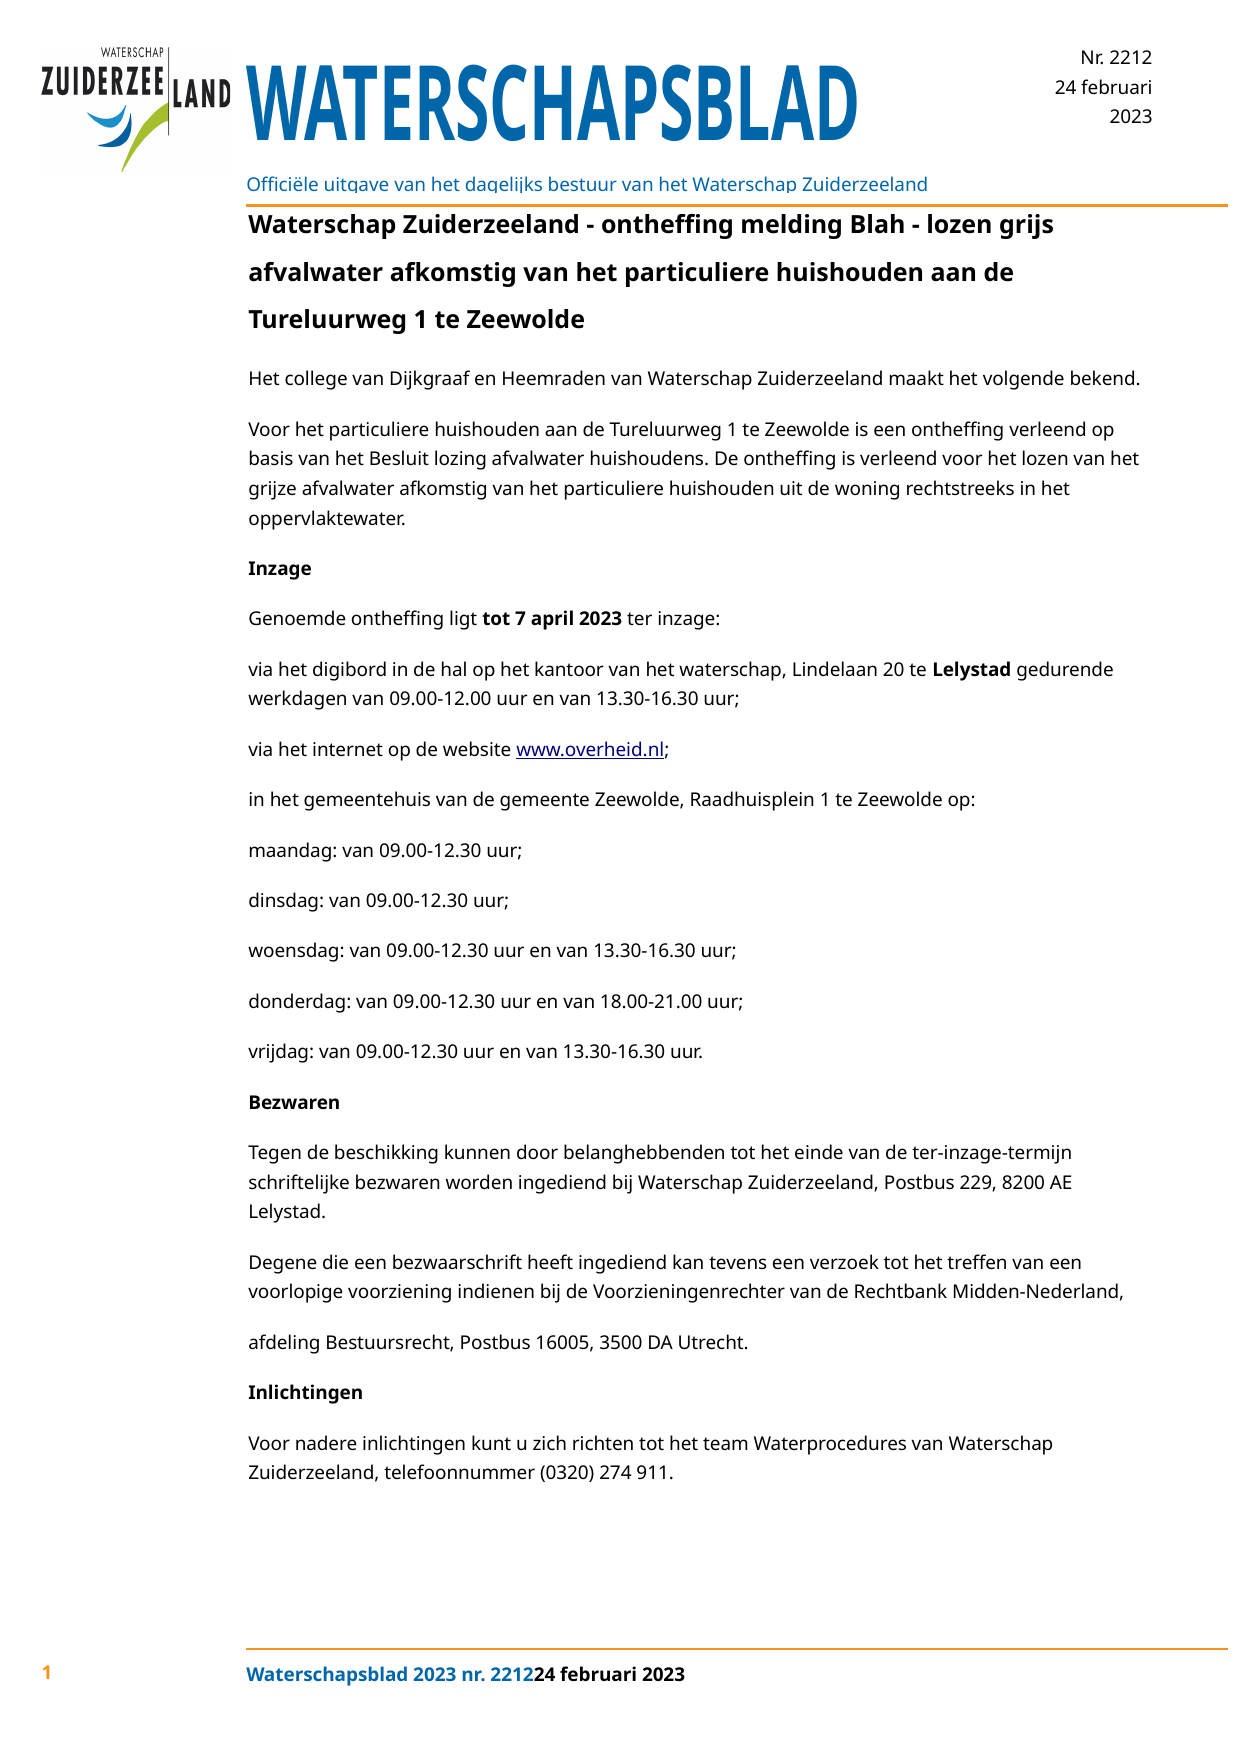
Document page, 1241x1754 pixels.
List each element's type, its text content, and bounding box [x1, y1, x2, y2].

text vrijdag: van 09.00-12.30 uur en van 13.30-16.30 uur. [248, 1038, 1152, 1064]
text via het internet op de website www.overheid.nl; [248, 736, 1152, 762]
text Genoemde ontheffing ligt tot 7 april 2023 ter inzage: [248, 606, 1152, 631]
text Het college van Dijkgraaf en Heemraden van Waterschap Zuiderzeeland maakt het volgende bekend. [248, 366, 1152, 391]
text Inzage [248, 555, 1152, 581]
text Voor het particuliere huishouden aan de Tureluurweg 1 te Zeewolde is een ontheffing verleend op basis van het Besluit lozing afvalwater huishoudens. De ontheffing is verleend voor het lozen van het grijze afvalwater afkomstig van het particuliere huishouden uit de woning rechtstreeks in het oppervlaktewater. [248, 416, 1152, 530]
text donderdag: van 09.00-12.30 uur en van 18.00-21.00 uur; [248, 988, 1152, 1014]
text woensdag: van 09.00-12.30 uur en van 13.30-16.30 uur; [248, 938, 1152, 963]
picture [41, 47, 231, 172]
text Voor nadere inlichtingen kunt u zich richten tot het team Waterprocedures van Waterschap Zuiderzeeland, telefoonnummer (0320) 274 911. [248, 1430, 1152, 1485]
text in het gemeentehuis van de gemeente Zeewolde, Raadhuisplein 1 te Zeewolde op: [248, 786, 1152, 812]
text maandag: van 09.00-12.30 uur; [248, 837, 1152, 862]
text dinsdag: van 09.00-12.30 uur; [248, 887, 1152, 913]
text Bezwaren [248, 1089, 1152, 1114]
text afdeling Bestuursrecht, Postbus 16005, 3500 DA Utrecht. [248, 1329, 1152, 1354]
text Inlichtingen [248, 1379, 1152, 1405]
text Tegen de beschikking kunnen door belanghebbenden tot het einde van de ter-inzage-termijn schriftelijke bezwaren worden ingediend bij Waterschap Zuiderzeeland, Postbus 229, 8200 AE Lelystad. [248, 1139, 1152, 1224]
text via het digibord in de hal op het kantoor van het waterschap, Lindelaan 20 te Lelystad gedurende werkdagen van 09.00-12.00 uur en van 13.30-16.30 uur; [248, 656, 1152, 711]
text Degene die een bezwaarschrift heeft ingediend kan tevens een verzoek tot het treffen van een voorlopige voorziening indienen bij de Voorzieningenrechter van de Rechtbank Midden-Nederland, [248, 1249, 1152, 1304]
text Waterschap Zuiderzeeland - ontheffing melding Blah - lozen grijs afvalwater afkomstig van het particuliere huishouden aan de Tureluurweg 1 te Zeewolde [248, 207, 1152, 336]
